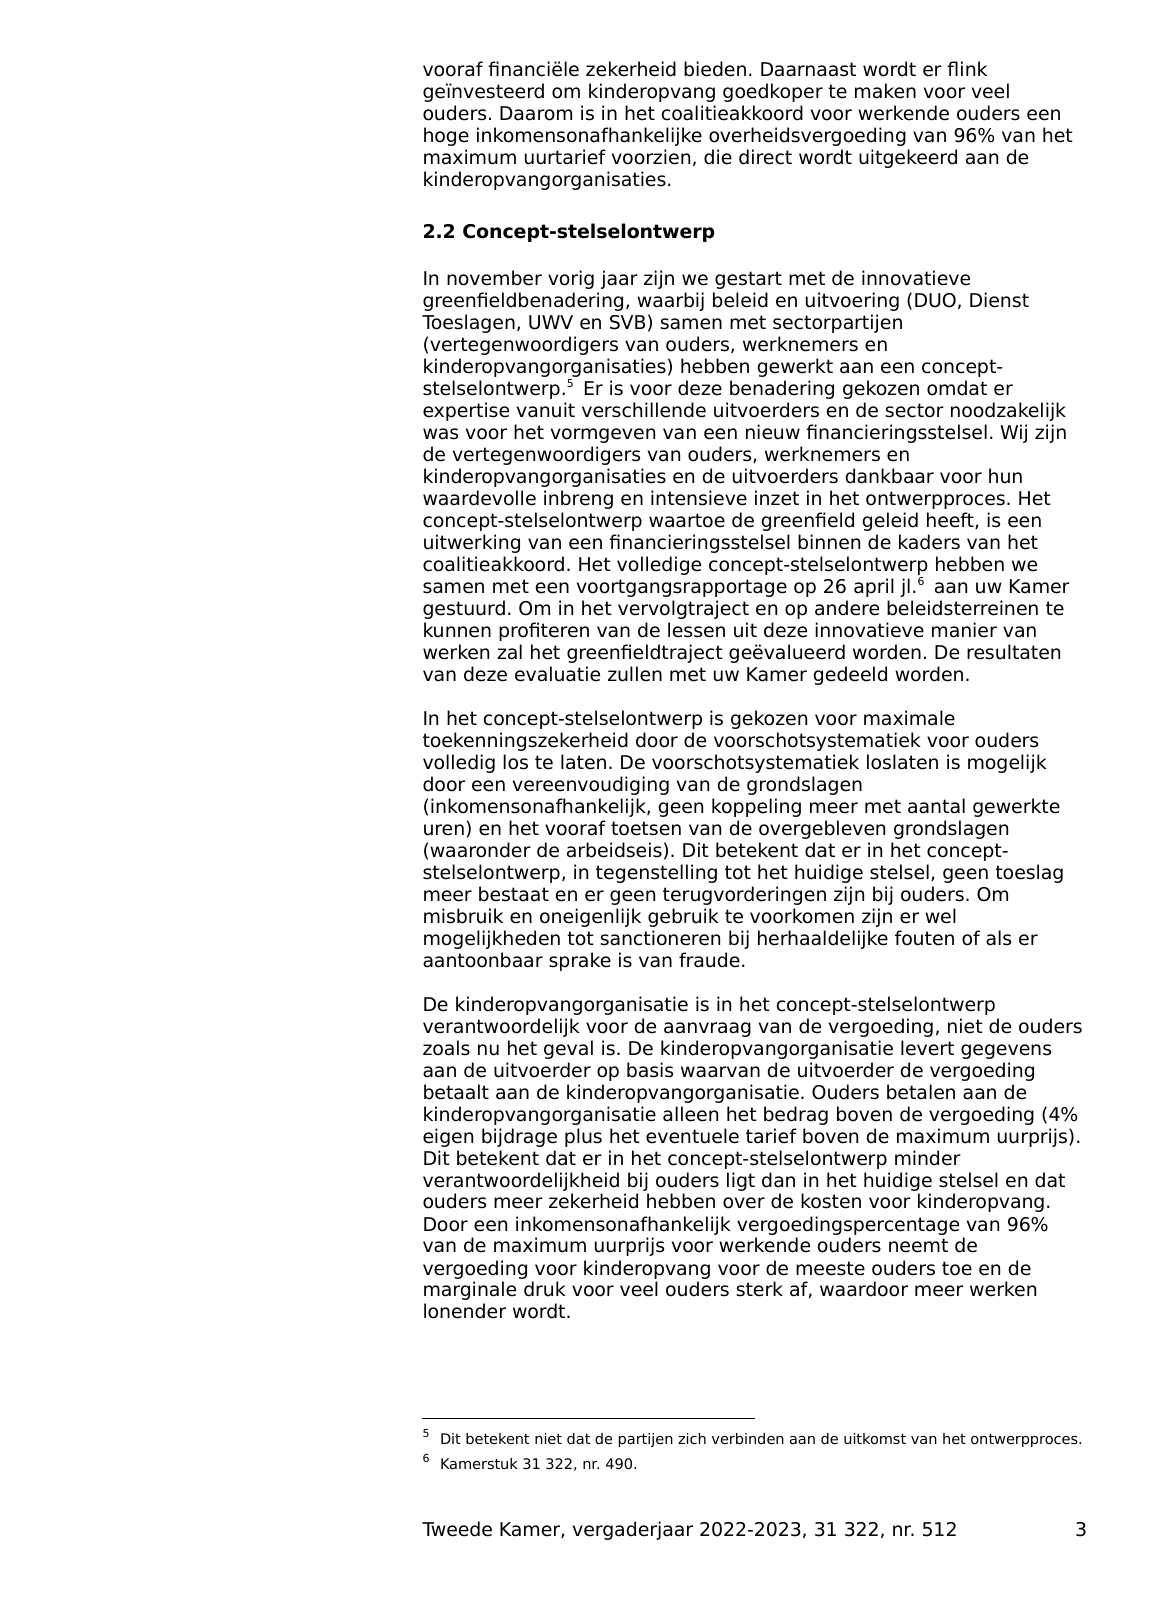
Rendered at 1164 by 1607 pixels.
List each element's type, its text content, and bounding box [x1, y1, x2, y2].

text De kinderopvangorganisatie is in het concept-stelselontwerp verantwoordelijk voor de aanvraag van de vergoeding, niet de ouders zoals nu het geval is. De kinderopvangorganisatie levert gegevens aan de uitvoerder op basis waarvan de uitvoerder de vergoeding betaalt aan de kinderopvangorganisatie. Ouders betalen aan de kinderopvangorganisatie alleen het bedrag boven de vergoeding (4% eigen bijdrage plus het eventuele tarief boven de maximum uurprijs). Dit betekent dat er in het concept-stelselontwerp minder verantwoordelijkheid bij ouders ligt dan in het huidige stelsel en dat ouders meer zekerheid hebben over de kosten voor kinderopvang. Door een inkomensonafhankelijk vergoedingspercentage van 96% van de maximum uurprijs voor werkende ouders neemt de vergoeding voor kinderopvang voor de meeste ouders toe en de marginale druk voor veel ouders sterk af, waardoor meer werken lonender wordt. [422, 994, 1087, 1323]
text In het concept-stelselontwerp is gekozen voor maximale toekenningszekerheid door de voorschotsystematiek voor ouders volledig los te laten. De voorschotsystematiek loslaten is mogelijk door een vereenvoudiging van de grondslagen (inkomensonafhankelijk, geen koppeling meer met aantal gewerkte uren) en het vooraf toetsen van de overgebleven grondslagen (waaronder de arbeidseis). Dit betekent dat er in het concept-stelselontwerp, in tegenstelling tot het huidige stelsel, geen toeslag meer bestaat en er geen terugvorderingen zijn bij ouders. Om misbruik en oneigenlijk gebruik te voorkomen zijn er wel mogelijkheden tot sanctioneren bij herhaaldelijke fouten of als er aantoonbaar sprake is van fraude. [422, 708, 1087, 971]
subtitle 2.2 Concept-stelselontwerp [422, 221, 1087, 243]
text In november vorig jaar zijn we gestart met de innovatieve greenfieldbenadering, waarbij beleid en uitvoering (DUO, Dienst Toeslagen, UWV en SVB) samen met sectorpartijen (vertegenwoordigers van ouders, werknemers en kinderopvangorganisaties) hebben gewerkt aan een concept-stelselontwerp. Er is voor deze benadering gekozen omdat er expertise vanuit verschillende uitvoerders en de sector noodzakelijk was voor het vormgeven van een nieuw financieringsstelsel. Wij zijn de vertegenwoordigers van ouders, werknemers en kinderopvangorganisaties en de uitvoerders dankbaar voor hun waardevolle inbreng en intensieve inzet in het ontwerpproces. Het concept-stelselontwerp waartoe de greenfield geleid heeft, is een uitwerking van een financieringsstelsel binnen de kaders van het coalitieakkoord. Het volledige concept-stelselontwerp hebben we samen met een voortgangsrapportage op 26 april jl. aan uw Kamer gestuurd. Om in het vervolgtraject en op andere beleidsterreinen te kunnen profiteren van de lessen uit deze innovatieve manier van werken zal het greenfieldtraject geëvalueerd worden. De resultaten van deze evaluatie zullen met uw Kamer gedeeld worden. [422, 268, 1087, 686]
text Dit betekent niet dat de partijen zich verbinden aan de uitkomst van het ontwerpproces. [422, 1427, 1087, 1449]
text Kamerstuk 31 322, nr. 490. [422, 1452, 1087, 1474]
text vooraf financiële zekerheid bieden. Daarnaast wordt er flink geïnvesteerd om kinderopvang goedkoper te maken voor veel ouders. Daarom is in het coalitieakkoord voor werkende ouders een hoge inkomensonafhankelijke overheidsvergoeding van 96% van het maximum uurtarief voorzien, die direct wordt uitgekeerd aan de kinderopvangorganisaties. [422, 59, 1087, 191]
